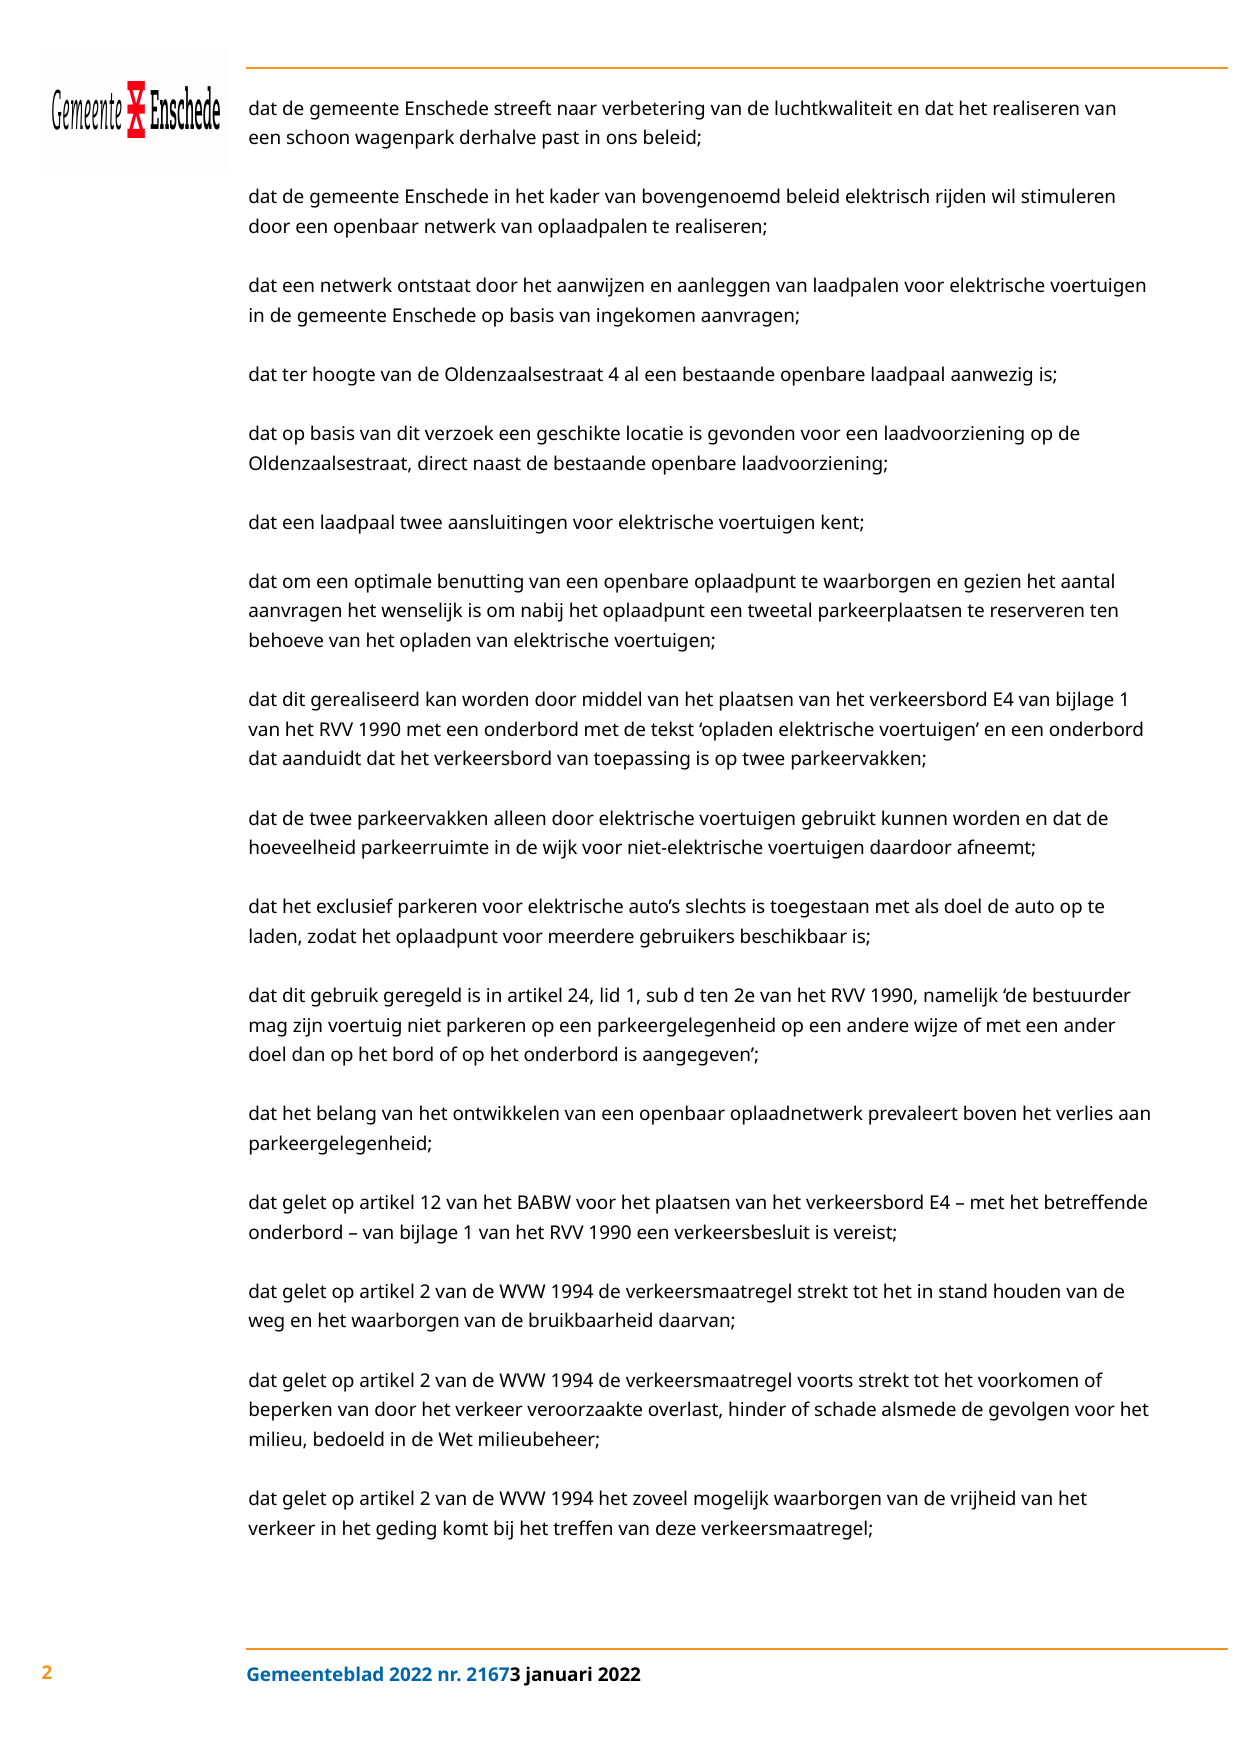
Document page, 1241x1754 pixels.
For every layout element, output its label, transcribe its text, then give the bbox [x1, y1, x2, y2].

text dat het belang van het ontwikkelen van een openbaar oplaadnetwerk prevaleert boven het verlies aan parkeergelegenheid; [248, 1101, 1152, 1156]
text dat dit gerealiseerd kan worden door middel van het plaatsen van het verkeersbord E4 van bijlage 1 van het RVV 1990 met een onderbord met de tekst ‘opladen elektrische voertuigen’ en een onderbord dat aanduidt dat het verkeersbord van toepassing is op twee parkeervakken; [248, 686, 1152, 771]
text dat om een optimale benutting van een openbare oplaadpunt te waarborgen en gezien het aantal aanvragen het wenselijk is om nabij het oplaadpunt een tweetal parkeerplaatsen te reserveren ten behoeve van het opladen van elektrische voertuigen; [248, 568, 1152, 653]
text dat een netwerk ontstaat door het aanwijzen en aanleggen van laadpalen voor elektrische voertuigen in de gemeente Enschede op basis van ingekomen aanvragen; [248, 272, 1152, 328]
text dat ter hoogte van de Oldenzaalsestraat 4 al een bestaande openbare laadpaal aanwezig is; [248, 361, 1152, 387]
text dat gelet op artikel 12 van het BABW voor het plaatsen van het verkeersbord E4 – met het betreffende onderbord – van bijlage 1 van het RVV 1990 een verkeersbesluit is vereist; [248, 1189, 1152, 1245]
text dat een laadpaal twee aansluitingen voor elektrische voertuigen kent; [248, 509, 1152, 535]
text dat de twee parkeervakken alleen door elektrische voertuigen gebruikt kunnen worden en dat de hoeveelheid parkeerruimte in de wijk voor niet-elektrische voertuigen daardoor afneemt; [248, 805, 1152, 860]
text dat de gemeente Enschede in het kader van bovengenoemd beleid elektrisch rijden wil stimuleren door een openbaar netwerk van oplaadpalen te realiseren; [248, 183, 1152, 239]
text dat op basis van dit verzoek een geschikte locatie is gevonden voor een laadvoorziening op de Oldenzaalsestraat, direct naast de bestaande openbare laadvoorziening; [248, 420, 1152, 476]
text dat de gemeente Enschede streeft naar verbetering van de luchtkwaliteit en dat het realiseren van een schoon wagenpark derhalve past in ons beleid; [248, 95, 1152, 150]
text dat gelet op artikel 2 van de WVW 1994 het zoveel mogelijk waarborgen van de vrijheid van het verkeer in het geding komt bij het treffen van deze verkeersmaatregel; [248, 1485, 1152, 1541]
text dat het exclusief parkeren voor elektrische auto’s slechts is toegestaan met als doel de auto op te laden, zodat het oplaadpunt voor meerdere gebruikers beschikbaar is; [248, 893, 1152, 949]
text dat gelet op artikel 2 van de WVW 1994 de verkeersmaatregel voorts strekt tot het voorkomen of beperken van door het verkeer veroorzaakte overlast, hinder of schade alsmede de gevolgen voor het milieu, bedoeld in de Wet milieubeheer; [248, 1367, 1152, 1452]
text dat dit gebruik geregeld is in artikel 24, lid 1, sub d ten 2e van het RVV 1990, namelijk ‘de bestuurder mag zijn voertuig niet parkeren op een parkeergelegenheid op een andere wijze of met een ander doel dan op het bord of op het onderbord is aangegeven’; [248, 982, 1152, 1067]
picture [41, 47, 231, 172]
text dat gelet op artikel 2 van de WVW 1994 de verkeersmaatregel strekt tot het in stand houden van de weg en het waarborgen van de bruikbaarheid daarvan; [248, 1278, 1152, 1333]
